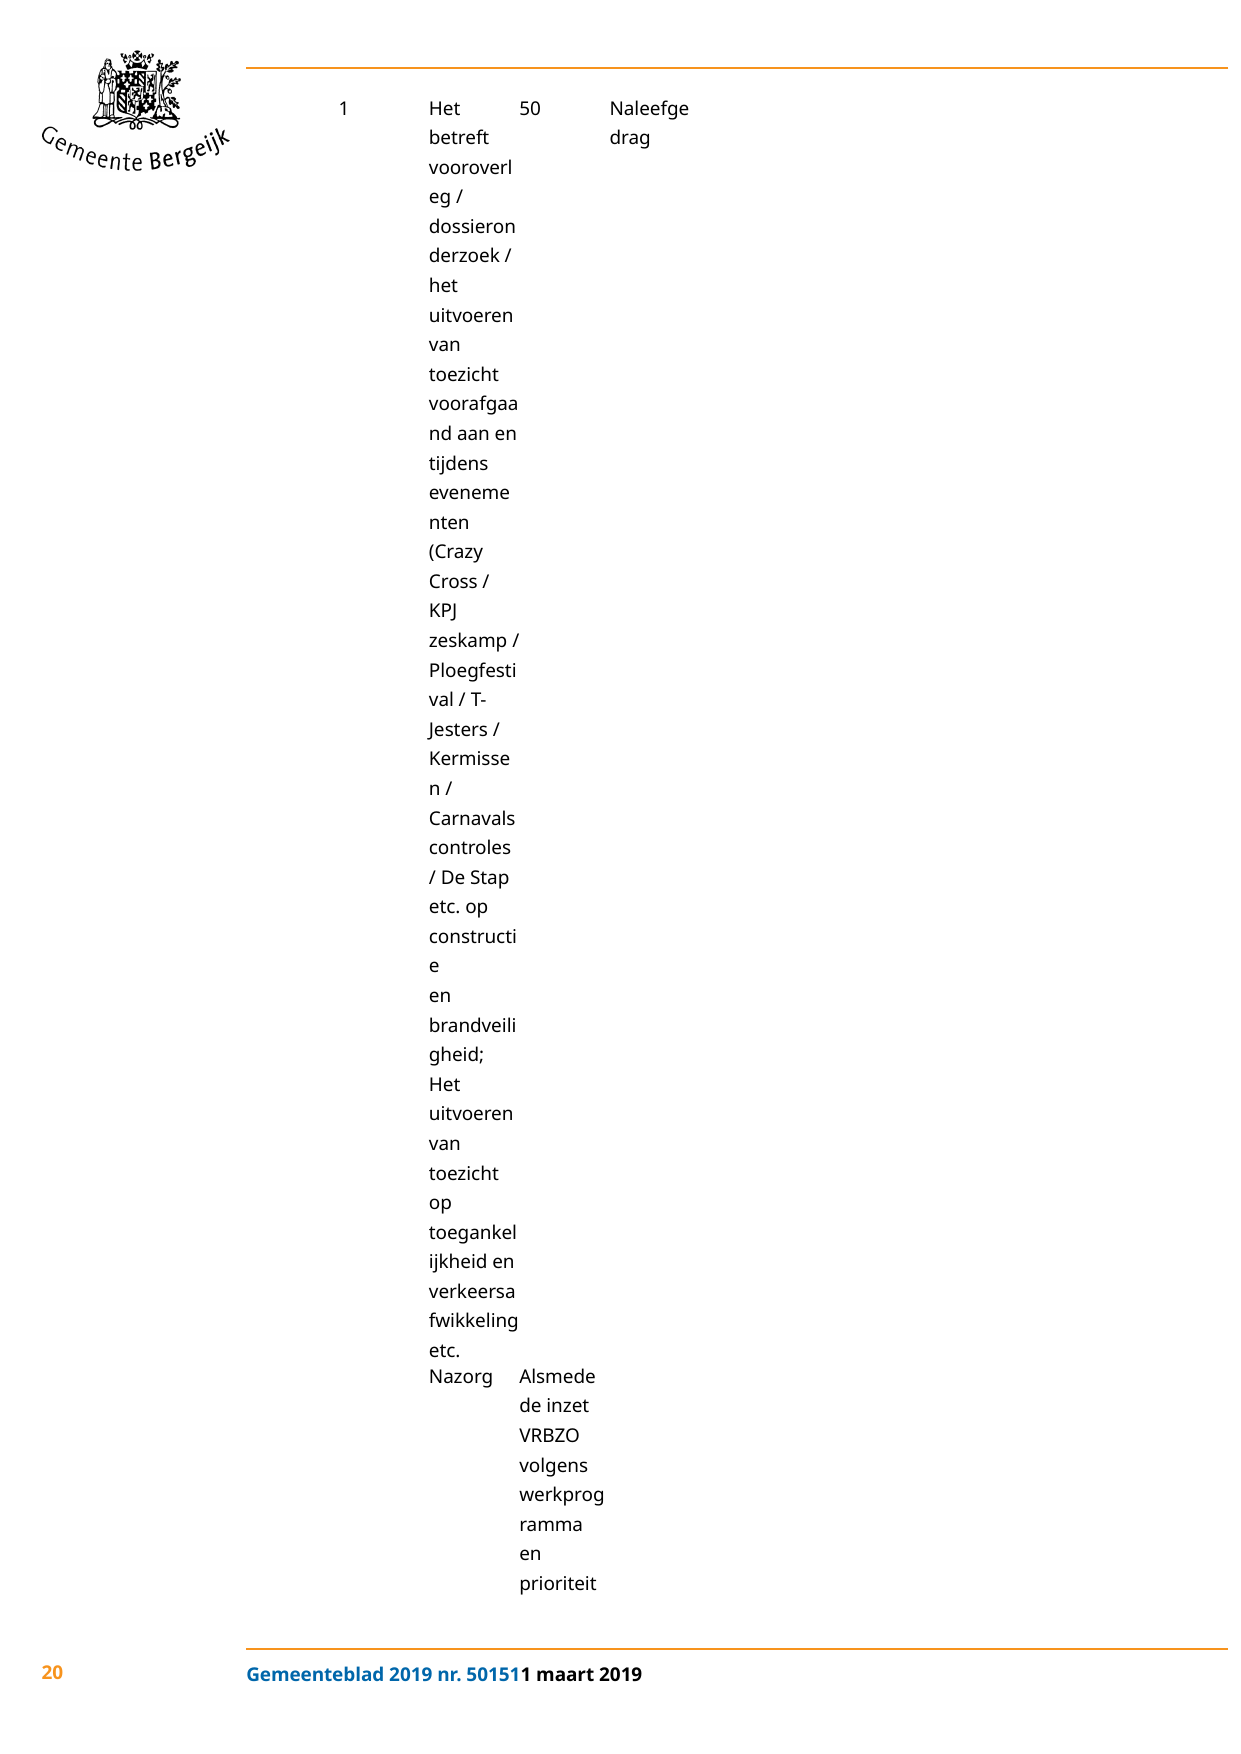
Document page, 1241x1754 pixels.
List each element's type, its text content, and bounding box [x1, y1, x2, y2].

table_cell 1 [338, 95, 429, 1596]
table_cell 50 [519, 95, 609, 1363]
table_cell Alsmede de inzet VRBZO volgens werkprogramma en prioriteit [519, 1363, 609, 1596]
table_cell Het betreft vooroverleg / dossieronderzoek / het uitvoeren van toezicht voorafgaand aan en tijdens evenementen (Crazy Cross / KPJ zeskamp / Ploegfestival / T-Jesters / Kermissen / Carnavalscontroles / De Stap etc. op constructie en brandveiligheid; Het uitvoeren van toezicht op toegankelijkheid en verkeersafwikkeling etc. [429, 95, 519, 1363]
table_cell Naleefgedrag [609, 95, 700, 1596]
picture [41, 47, 231, 172]
table_cell [248, 95, 338, 1596]
table_cell Nazorg [429, 1363, 519, 1596]
